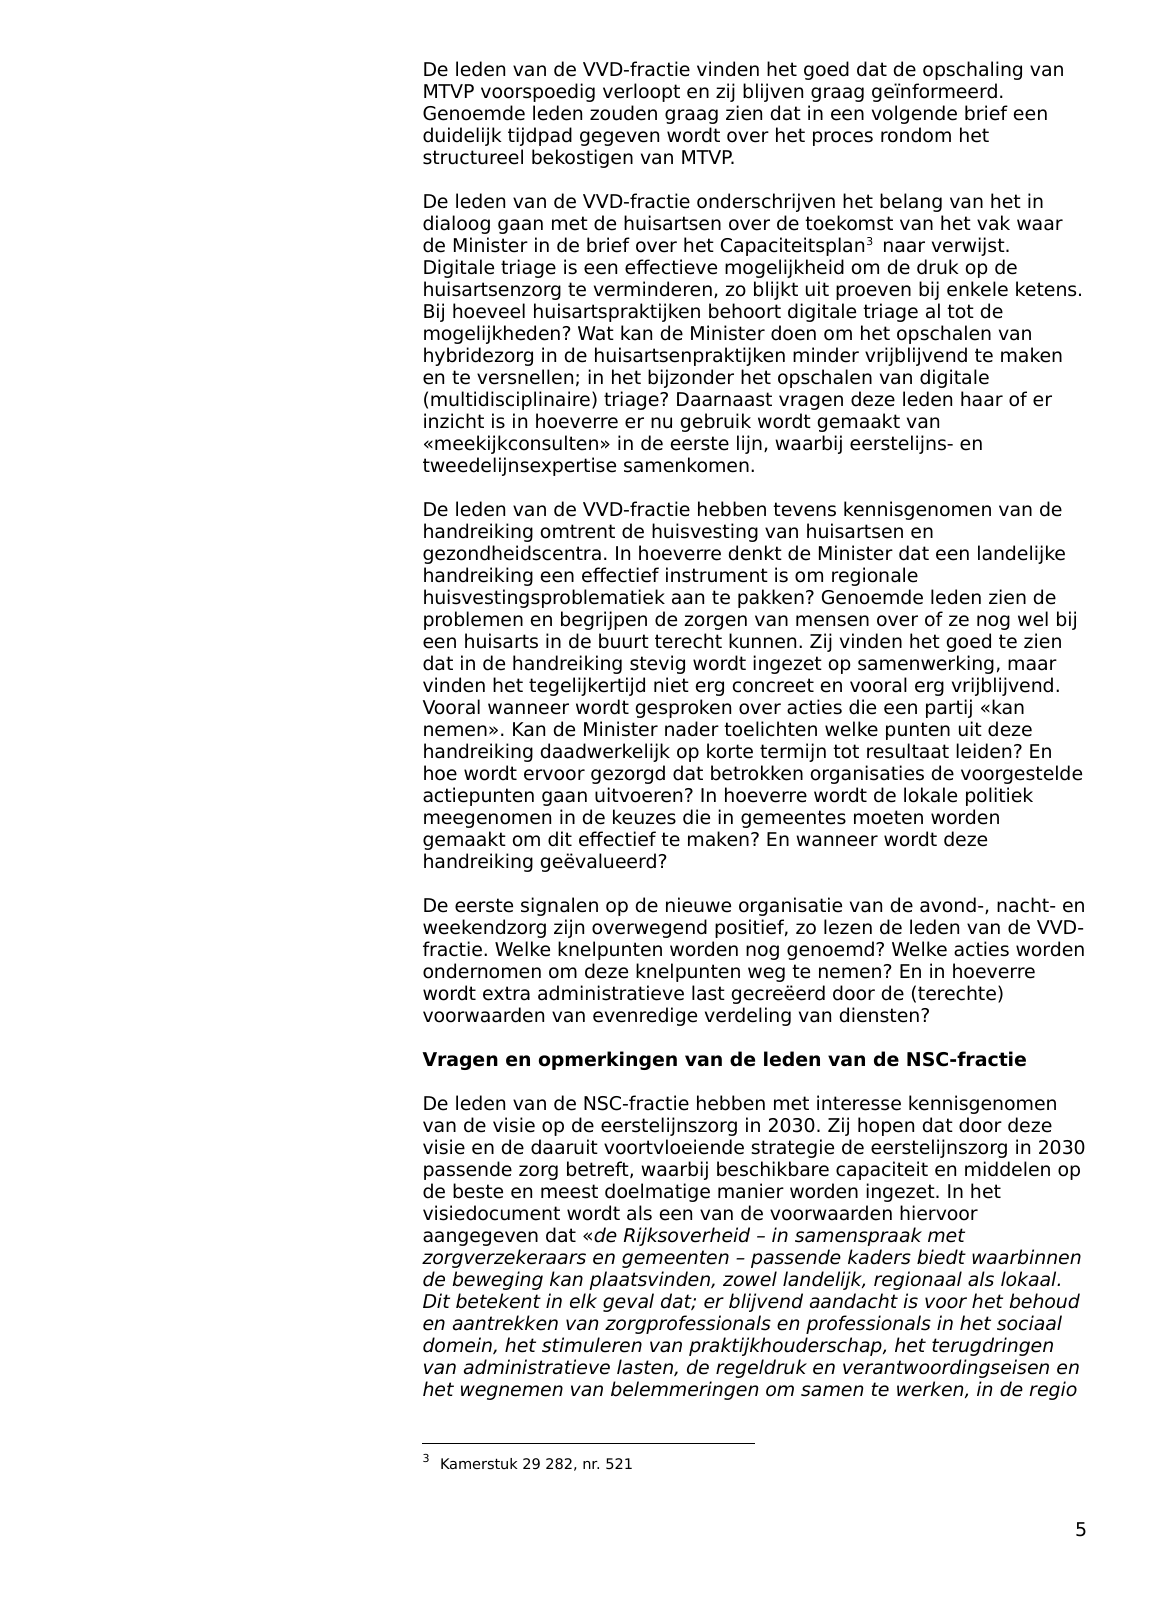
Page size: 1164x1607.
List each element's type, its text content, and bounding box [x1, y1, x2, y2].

text De leden van de VVD-fractie vinden het goed dat de opschaling van MTVP voorspoedig verloopt en zij blijven graag geïnformeerd. Genoemde leden zouden graag zien dat in een volgende brief een duidelijk tijdpad gegeven wordt over het proces rondom het structureel bekostigen van MTVP. [422, 59, 1087, 169]
subtitle Vragen en opmerkingen van de leden van de NSC-fractie [422, 1049, 1087, 1071]
text Kamerstuk 29 282, nr. 521 [422, 1452, 1087, 1474]
text De leden van de NSC-fractie hebben met interesse kennisgenomen van de visie op de eerstelijnszorg in 2030. Zij hopen dat door deze visie en de daaruit voortvloeiende strategie de eerstelijnszorg in 2030 passende zorg betreft, waarbij beschikbare capaciteit en middelen op de beste en meest doelmatige manier worden ingezet. In het visiedocument wordt als een van de voorwaarden hiervoor aangegeven dat «de Rijksoverheid – in samenspraak met zorgverzekeraars en gemeenten – passende kaders biedt waarbinnen de beweging kan plaatsvinden, zowel landelijk, regionaal als lokaal. Dit betekent in elk geval dat; er blijvend aandacht is voor het behoud en aantrekken van zorgprofessionals en professionals in het sociaal domein, het stimuleren van praktijkhouderschap, het terugdringen van administratieve lasten, de regeldruk en verantwoordingseisen en het wegnemen van belemmeringen om samen te werken, in de regio [422, 1093, 1087, 1401]
text De leden van de VVD-fractie hebben tevens kennisgenomen van de handreiking omtrent de huisvesting van huisartsen en gezondheidscentra. In hoeverre denkt de Minister dat een landelijke handreiking een effectief instrument is om regionale huisvestingsproblematiek aan te pakken? Genoemde leden zien de problemen en begrijpen de zorgen van mensen over of ze nog wel bij een huisarts in de buurt terecht kunnen. Zij vinden het goed te zien dat in de handreiking stevig wordt ingezet op samenwerking, maar vinden het tegelijkertijd niet erg concreet en vooral erg vrijblijvend. Vooral wanneer wordt gesproken over acties die een partij «kan nemen». Kan de Minister nader toelichten welke punten uit deze handreiking daadwerkelijk op korte termijn tot resultaat leiden? En hoe wordt ervoor gezorgd dat betrokken organisaties de voorgestelde actiepunten gaan uitvoeren? In hoeverre wordt de lokale politiek meegenomen in de keuzes die in gemeentes moeten worden gemaakt om dit effectief te maken? En wanneer wordt deze handreiking geëvalueerd? [422, 499, 1087, 873]
text De leden van de VVD-fractie onderschrijven het belang van het in dialoog gaan met de huisartsen over de toekomst van het vak waar de Minister in de brief over het Capaciteitsplan naar verwijst. Digitale triage is een effectieve mogelijkheid om de druk op de huisartsenzorg te verminderen, zo blijkt uit proeven bij enkele ketens. Bij hoeveel huisartspraktijken behoort digitale triage al tot de mogelijkheden? Wat kan de Minister doen om het opschalen van hybridezorg in de huisartsenpraktijken minder vrijblijvend te maken en te versnellen; in het bijzonder het opschalen van digitale (multidisciplinaire) triage? Daarnaast vragen deze leden haar of er inzicht is in hoeverre er nu gebruik wordt gemaakt van «meekijkconsulten» in de eerste lijn, waarbij eerstelijns- en tweedelijnsexpertise samenkomen. [422, 191, 1087, 477]
text De eerste signalen op de nieuwe organisatie van de avond-, nacht- en weekendzorg zijn overwegend positief, zo lezen de leden van de VVD-fractie. Welke knelpunten worden nog genoemd? Welke acties worden ondernomen om deze knelpunten weg te nemen? En in hoeverre wordt extra administratieve last gecreëerd door de (terechte) voorwaarden van evenredige verdeling van diensten? [422, 895, 1087, 1027]
